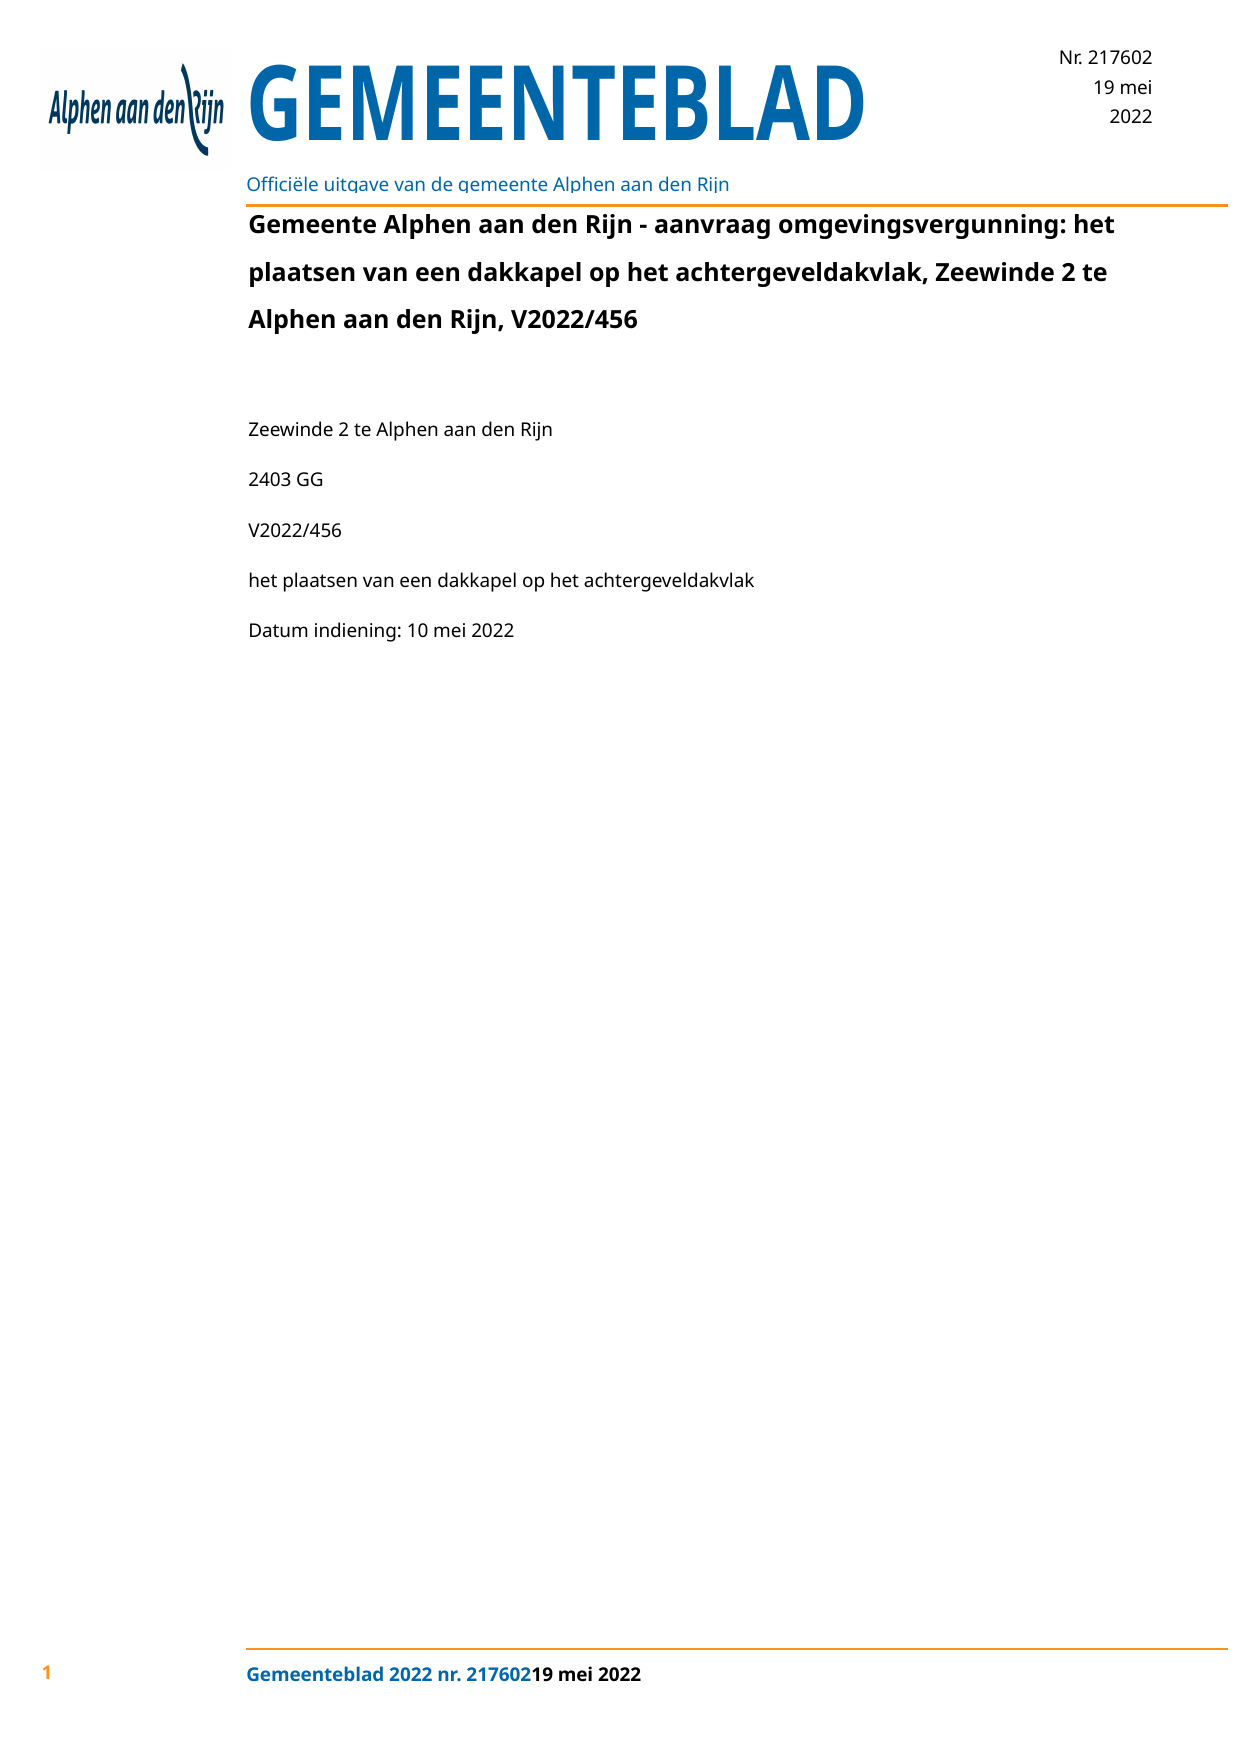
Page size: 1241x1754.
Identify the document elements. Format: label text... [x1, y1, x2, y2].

text Gemeente Alphen aan den Rijn - aanvraag omgevingsvergunning: het plaatsen van een dakkapel op het achtergeveldakvlak, Zeewinde 2 te Alphen aan den Rijn, V2022/456 [248, 207, 1152, 336]
text het plaatsen van een dakkapel op het achtergeveldakvlak [248, 567, 1152, 593]
picture [41, 47, 231, 172]
text 2403 GG [248, 466, 1152, 492]
text V2022/456 [248, 517, 1152, 542]
text Zeewinde 2 te Alphen aan den Rijn [248, 416, 1152, 442]
text Datum indiening: 10 mei 2022 [248, 618, 1152, 643]
